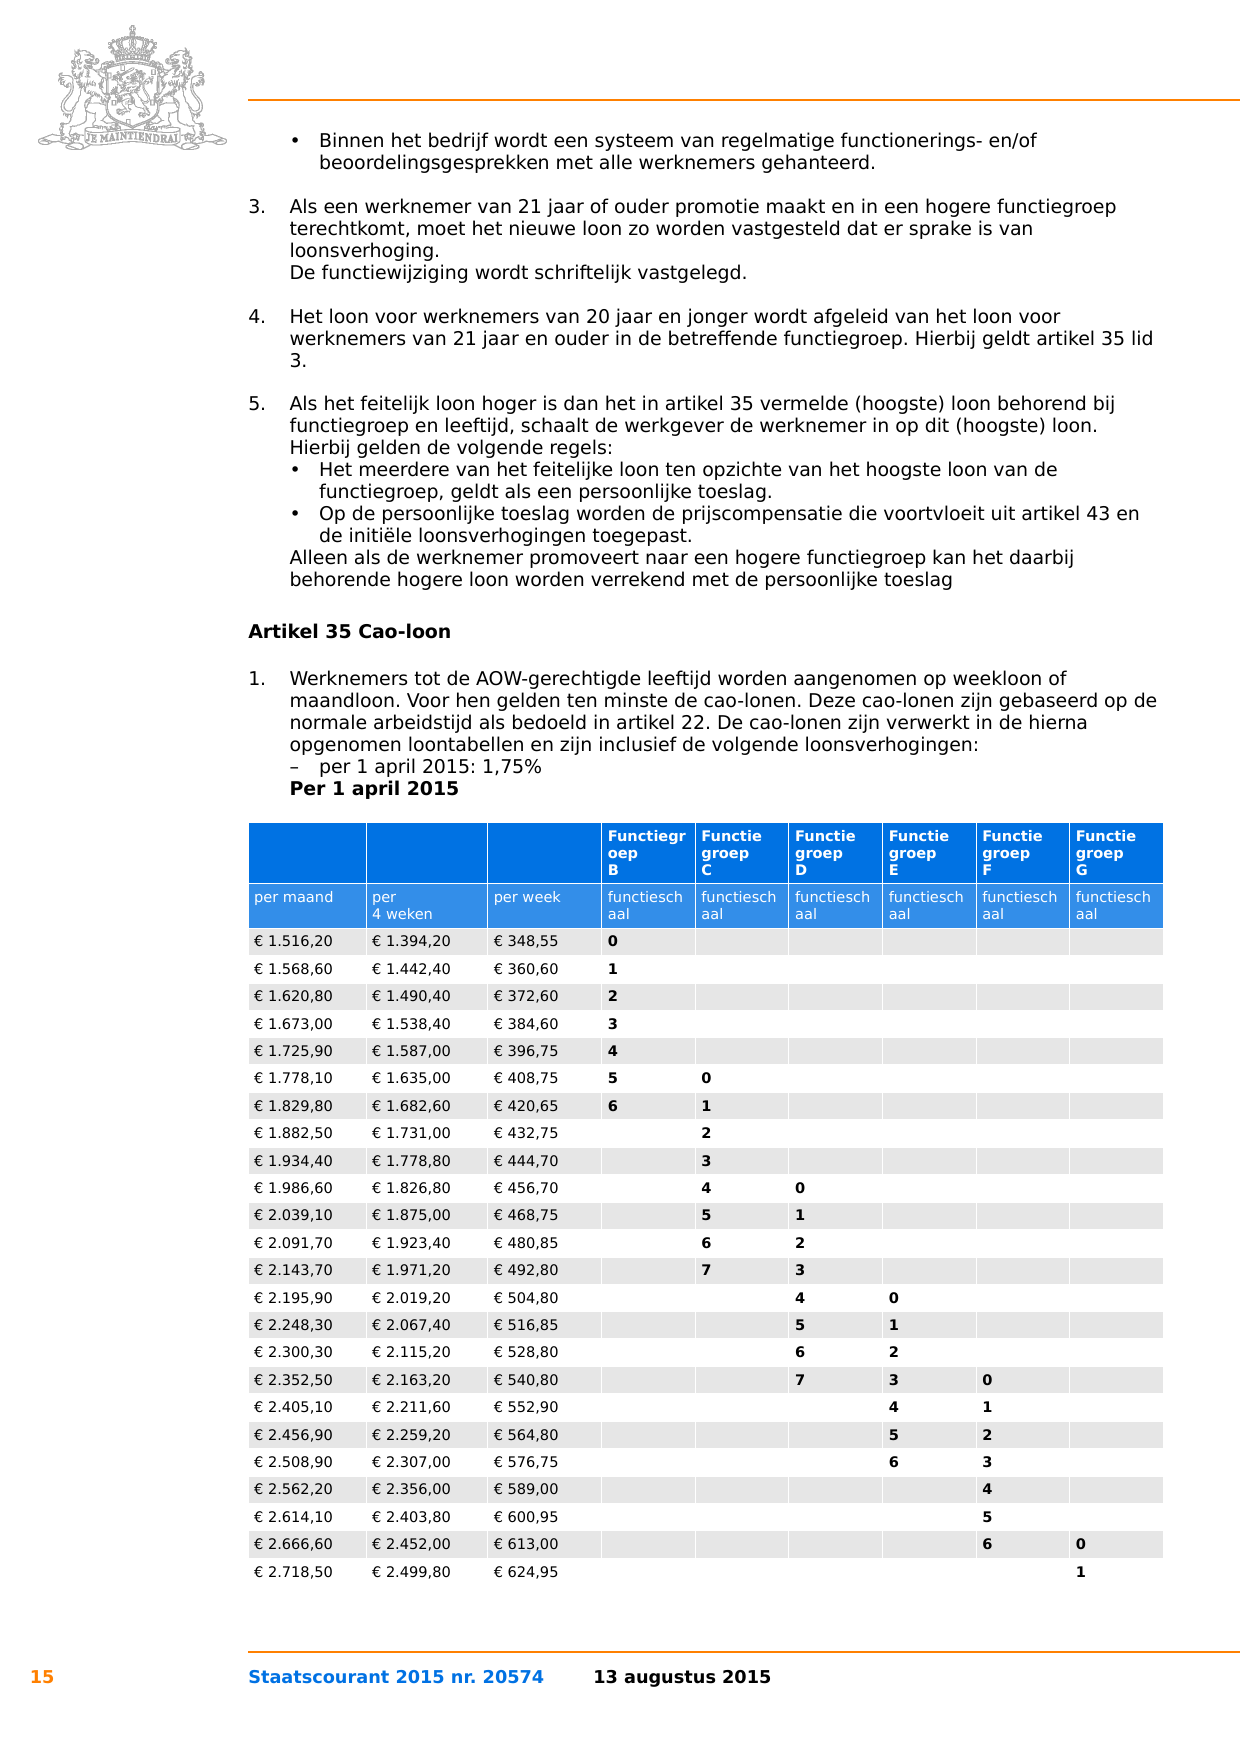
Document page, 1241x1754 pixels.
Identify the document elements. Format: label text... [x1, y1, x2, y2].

table_cell [883, 1258, 976, 1284]
table_cell [602, 1394, 695, 1421]
table_cell 0 [1070, 1531, 1163, 1558]
table_cell € 432,75 [488, 1120, 601, 1147]
picture [38, 25, 227, 150]
table_cell € 589,00 [488, 1477, 601, 1503]
table_cell € 504,80 [488, 1285, 601, 1311]
table_cell [1070, 1038, 1163, 1064]
table_cell [883, 956, 976, 982]
table_cell functieschaal [1070, 884, 1163, 928]
table_cell [883, 1559, 976, 1585]
table_cell [977, 1340, 1069, 1366]
table_cell 7 [789, 1367, 882, 1393]
table_cell € 1.673,00 [249, 1011, 366, 1037]
table_cell 6 [602, 1093, 695, 1119]
table_cell € 1.986,60 [249, 1175, 366, 1202]
table_cell [602, 1531, 695, 1558]
table_cell 1 [883, 1312, 976, 1338]
table_cell [977, 1011, 1069, 1037]
table_cell [1070, 1120, 1163, 1147]
table_cell 0 [977, 1367, 1069, 1393]
table_cell € 2.067,40 [367, 1312, 487, 1338]
table_cell [883, 1203, 976, 1229]
table_cell € 1.826,80 [367, 1175, 487, 1202]
table_cell 5 [977, 1504, 1069, 1530]
table_cell € 1.490,40 [367, 984, 487, 1010]
table_cell 4 [789, 1285, 882, 1311]
table_cell [789, 1531, 882, 1558]
table_cell [1070, 1312, 1163, 1338]
table_cell [883, 1038, 976, 1064]
table_cell € 2.614,10 [249, 1504, 366, 1530]
table_cell 4 [696, 1175, 788, 1202]
table_cell € 2.352,50 [249, 1367, 366, 1393]
table_cell [1070, 1230, 1163, 1256]
table_cell € 1.394,20 [367, 929, 487, 955]
table_cell 2 [602, 984, 695, 1010]
table_cell 0 [883, 1285, 976, 1311]
table_cell 7 [696, 1258, 788, 1284]
table_cell € 1.568,60 [249, 956, 366, 982]
table_cell [696, 1559, 788, 1585]
table_cell € 420,65 [488, 1093, 601, 1119]
table_cell functieschaal [602, 884, 695, 928]
table_cell € 2.195,90 [249, 1285, 366, 1311]
table_header [249, 823, 366, 883]
table_cell € 444,70 [488, 1148, 601, 1174]
table_cell € 2.403,80 [367, 1504, 487, 1530]
table_cell 2 [696, 1120, 788, 1147]
subtitle Artikel 35 Cao-loon [248, 621, 1163, 643]
table_cell [883, 984, 976, 1010]
table_cell [602, 1175, 695, 1202]
table_cell € 624,95 [488, 1559, 601, 1585]
table_cell [602, 1367, 695, 1393]
table_cell € 1.923,40 [367, 1230, 487, 1256]
table_cell [1070, 1011, 1163, 1037]
table_cell [696, 1449, 788, 1476]
table_cell [1070, 1394, 1163, 1421]
table_cell € 2.019,20 [367, 1285, 487, 1311]
table_cell [977, 1559, 1069, 1585]
table_cell 4 [977, 1477, 1069, 1503]
table_cell [977, 956, 1069, 982]
table_cell [1070, 929, 1163, 955]
text Per 1 april 2015 [289, 778, 1163, 800]
table_cell [883, 1477, 976, 1503]
table_cell € 2.039,10 [249, 1203, 366, 1229]
table_cell [789, 929, 882, 955]
table_cell 0 [602, 929, 695, 955]
table_cell [1070, 1422, 1163, 1448]
table_cell [1070, 984, 1163, 1010]
table_cell [789, 1066, 882, 1092]
table_cell € 2.259,20 [367, 1422, 487, 1448]
table_cell [1070, 1066, 1163, 1092]
table_cell € 1.442,40 [367, 956, 487, 982]
table_cell [696, 1285, 788, 1311]
table_cell 2 [789, 1230, 882, 1256]
table_cell € 1.731,00 [367, 1120, 487, 1147]
text 1. Werknemers tot de AOW-gerechtigde leeftijd worden aangenomen op weekloon of maandloon. Voor hen gelden ten minste de cao-lonen. Deze cao-lonen zijn gebaseerd op de normale arbeidstijd als bedoeld in artikel 22. De cao-lonen zijn verwerkt in de hierna opgenomen loontabellen en zijn inclusief de volgende loonsverhogingen: [248, 668, 1163, 756]
table_cell [696, 929, 788, 955]
text 3. Als een werknemer van 21 jaar of ouder promotie maakt en in een hogere functiegroep terechtkomt, moet het nieuwe loon zo worden vastgesteld dat er sprake is van loonsverhoging. [248, 196, 1163, 262]
table_cell € 2.115,20 [367, 1340, 487, 1366]
table_cell [602, 1148, 695, 1174]
table_cell € 492,80 [488, 1258, 601, 1284]
table_cell € 2.248,30 [249, 1312, 366, 1338]
table_cell [1070, 1175, 1163, 1202]
table_cell [977, 929, 1069, 955]
table_cell [977, 984, 1069, 1010]
table_cell [696, 1312, 788, 1338]
table_cell [1070, 1449, 1163, 1476]
text Alleen als de werknemer promoveert naar een hogere functiegroep kan het daarbij behorende hogere loon worden verrekend met de persoonlijke toeslag [289, 547, 1163, 591]
table_cell 6 [789, 1340, 882, 1366]
table_cell [789, 956, 882, 982]
table_cell [1070, 1258, 1163, 1284]
table_cell [789, 1449, 882, 1476]
table_cell [789, 1477, 882, 1503]
table_cell [696, 984, 788, 1010]
text De functiewijziging wordt schriftelijk vastgelegd. [289, 262, 1163, 284]
table_cell [696, 1531, 788, 1558]
table_cell [696, 1422, 788, 1448]
table_cell [602, 1422, 695, 1448]
table_cell [1070, 956, 1163, 982]
table_cell [883, 1230, 976, 1256]
table_cell 4 [602, 1038, 695, 1064]
table_cell [1070, 1203, 1163, 1229]
table_cell per 4 weken [367, 884, 487, 928]
table_cell € 600,95 [488, 1504, 601, 1530]
table_cell [789, 1148, 882, 1174]
table_cell [602, 1203, 695, 1229]
table_cell functieschaal [696, 884, 788, 928]
table_header Functie groep C [696, 823, 788, 883]
table_cell € 2.452,00 [367, 1531, 487, 1558]
table_cell 3 [977, 1449, 1069, 1476]
table_cell € 1.538,40 [367, 1011, 487, 1037]
table_cell [977, 1093, 1069, 1119]
table_cell [696, 1394, 788, 1421]
table_cell [1070, 1148, 1163, 1174]
table_cell 5 [789, 1312, 882, 1338]
table_cell [602, 1230, 695, 1256]
table_cell [1070, 1340, 1163, 1366]
table_cell [602, 1340, 695, 1366]
table_cell € 2.307,00 [367, 1449, 487, 1476]
table_cell € 2.356,00 [367, 1477, 487, 1503]
table_cell € 480,85 [488, 1230, 601, 1256]
table_cell [696, 1011, 788, 1037]
table_cell € 348,55 [488, 929, 601, 955]
table_cell [602, 1258, 695, 1284]
table_cell [696, 956, 788, 982]
table_cell [977, 1312, 1069, 1338]
table_cell € 1.620,80 [249, 984, 366, 1010]
table_cell 1 [696, 1093, 788, 1119]
table_cell per week [488, 884, 601, 928]
table_cell € 2.163,20 [367, 1367, 487, 1393]
table_cell € 2.211,60 [367, 1394, 487, 1421]
table_cell 3 [602, 1011, 695, 1037]
table_cell 6 [883, 1449, 976, 1476]
table_cell € 1.778,10 [249, 1066, 366, 1092]
table_cell € 552,90 [488, 1394, 601, 1421]
table_cell € 2.143,70 [249, 1258, 366, 1284]
table_cell [883, 1148, 976, 1174]
table_cell [977, 1038, 1069, 1064]
text 4. Het loon voor werknemers van 20 jaar en jonger wordt afgeleid van het loon voor werknemers van 21 jaar en ouder in de betreffende functiegroep. Hierbij geldt artikel 35 lid 3. [248, 306, 1163, 371]
table_cell 1 [789, 1203, 882, 1229]
table_cell 1 [1070, 1559, 1163, 1585]
table_cell functieschaal [977, 884, 1069, 928]
table_cell 3 [789, 1258, 882, 1284]
table_cell € 1.725,90 [249, 1038, 366, 1064]
table_cell [789, 1093, 882, 1119]
table_cell € 528,80 [488, 1340, 601, 1366]
table_cell [696, 1367, 788, 1393]
table_cell € 613,00 [488, 1531, 601, 1558]
table_cell 1 [977, 1394, 1069, 1421]
table_cell 4 [883, 1394, 976, 1421]
text • Binnen het bedrijf wordt een systeem van regelmatige functionerings- en/of beoordelingsgesprekken met alle werknemers gehanteerd. [289, 130, 1163, 174]
table_cell per maand [249, 884, 366, 928]
table_header Functie groep G [1070, 823, 1163, 883]
table_cell € 2.562,20 [249, 1477, 366, 1503]
table_cell € 2.718,50 [249, 1559, 366, 1585]
table_cell € 372,60 [488, 984, 601, 1010]
table_cell [602, 1504, 695, 1530]
table_cell [696, 1340, 788, 1366]
table_cell functieschaal [789, 884, 882, 928]
table_cell [696, 1038, 788, 1064]
table_cell [883, 1175, 976, 1202]
table_cell € 1.587,00 [367, 1038, 487, 1064]
table_cell [883, 1120, 976, 1147]
table_cell [696, 1477, 788, 1503]
table_cell functieschaal [883, 884, 976, 928]
table_cell 0 [789, 1175, 882, 1202]
table_cell [789, 1038, 882, 1064]
table_cell € 564,80 [488, 1422, 601, 1448]
table_cell € 468,75 [488, 1203, 601, 1229]
table_cell 1 [602, 956, 695, 982]
table_cell € 2.456,90 [249, 1422, 366, 1448]
table_cell 2 [883, 1340, 976, 1366]
table_cell 6 [696, 1230, 788, 1256]
table_cell 3 [883, 1367, 976, 1393]
table_header Functie groep F [977, 823, 1069, 883]
table_header Functiegroep B [602, 823, 695, 883]
table_cell € 408,75 [488, 1066, 601, 1092]
table_cell € 1.882,50 [249, 1120, 366, 1147]
text 5. Als het feitelijk loon hoger is dan het in artikel 35 vermelde (hoogste) loon behorend bij functiegroep en leeftijd, schaalt de werkgever de werknemer in op dit (hoogste) loon. Hierbij gelden de volgende regels: [248, 393, 1163, 459]
table_cell € 1.778,80 [367, 1148, 487, 1174]
table_cell [883, 1011, 976, 1037]
table_cell [789, 1504, 882, 1530]
table_cell [602, 1449, 695, 1476]
table_cell € 1.516,20 [249, 929, 366, 955]
table_cell 5 [696, 1203, 788, 1229]
table_header Functie groep E [883, 823, 976, 883]
table_cell € 360,60 [488, 956, 601, 982]
table_cell € 1.682,60 [367, 1093, 487, 1119]
table_cell [789, 1422, 882, 1448]
text – per 1 april 2015: 1,75% [289, 756, 1163, 778]
table_cell [602, 1120, 695, 1147]
table_cell € 384,60 [488, 1011, 601, 1037]
table_cell [977, 1203, 1069, 1229]
table_cell [1070, 1367, 1163, 1393]
table_cell 2 [977, 1422, 1069, 1448]
table_cell [602, 1559, 695, 1585]
table_cell € 2.091,70 [249, 1230, 366, 1256]
table_cell [977, 1230, 1069, 1256]
table_cell € 1.875,00 [367, 1203, 487, 1229]
table_header [367, 823, 487, 883]
table_cell [1070, 1093, 1163, 1119]
table_cell € 1.934,40 [249, 1148, 366, 1174]
table_cell [696, 1504, 788, 1530]
table_cell € 1.635,00 [367, 1066, 487, 1092]
table_cell 6 [977, 1531, 1069, 1558]
table_cell [977, 1148, 1069, 1174]
table_cell [883, 1066, 976, 1092]
table_header [488, 823, 601, 883]
table_cell [883, 1093, 976, 1119]
table_cell [883, 929, 976, 955]
table_cell [1070, 1285, 1163, 1311]
table_cell € 396,75 [488, 1038, 601, 1064]
text • Op de persoonlijke toeslag worden de prijscompensatie die voortvloeit uit artikel 43 en de initiële loonsverhogingen toegepast. [289, 503, 1163, 547]
table_cell [977, 1120, 1069, 1147]
table_cell € 2.508,90 [249, 1449, 366, 1476]
table_cell [1070, 1504, 1163, 1530]
table_cell [977, 1258, 1069, 1284]
table_cell [602, 1477, 695, 1503]
table_cell [977, 1285, 1069, 1311]
table_cell 3 [696, 1148, 788, 1174]
text • Het meerdere van het feitelijke loon ten opzichte van het hoogste loon van de functiegroep, geldt als een persoonlijke toeslag. [289, 459, 1163, 503]
table_cell [789, 1559, 882, 1585]
table_cell € 1.971,20 [367, 1258, 487, 1284]
table_cell 5 [883, 1422, 976, 1448]
table_cell € 2.300,30 [249, 1340, 366, 1366]
table_cell [789, 1120, 882, 1147]
table_cell € 540,80 [488, 1367, 601, 1393]
table_cell € 456,70 [488, 1175, 601, 1202]
table_cell [789, 984, 882, 1010]
table_cell € 2.499,80 [367, 1559, 487, 1585]
table_cell € 1.829,80 [249, 1093, 366, 1119]
table_cell [977, 1066, 1069, 1092]
table_cell 5 [602, 1066, 695, 1092]
table_cell [602, 1285, 695, 1311]
table_cell [977, 1175, 1069, 1202]
table_cell [789, 1011, 882, 1037]
table_cell 0 [696, 1066, 788, 1092]
table_header Functie groep D [789, 823, 882, 883]
table_cell [789, 1394, 882, 1421]
table_cell [883, 1504, 976, 1530]
table_cell € 576,75 [488, 1449, 601, 1476]
table_cell € 2.405,10 [249, 1394, 366, 1421]
table_cell [1070, 1477, 1163, 1503]
table_cell € 516,85 [488, 1312, 601, 1338]
table_cell [883, 1531, 976, 1558]
table_cell [602, 1312, 695, 1338]
table_cell € 2.666,60 [249, 1531, 366, 1558]
